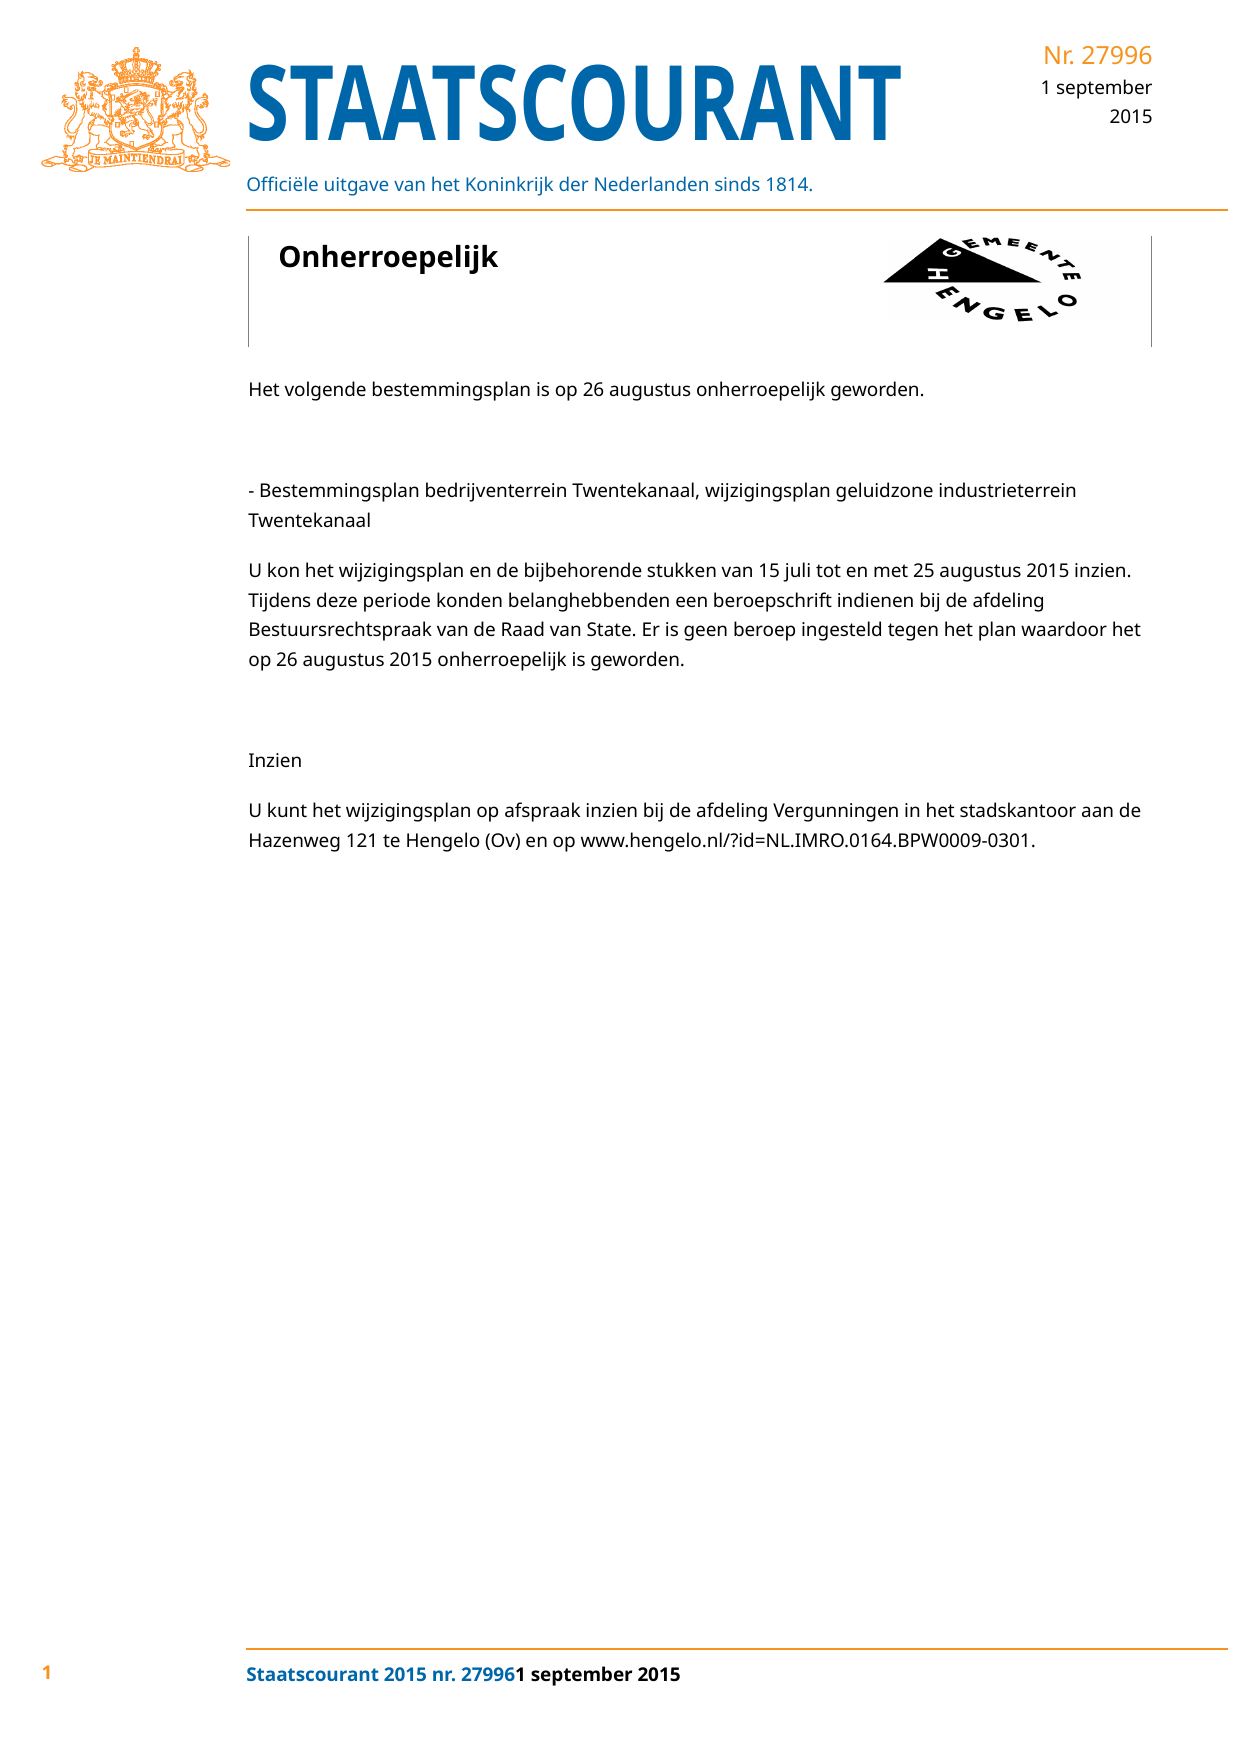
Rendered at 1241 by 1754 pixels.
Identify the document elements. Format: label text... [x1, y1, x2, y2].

table_header [850, 236, 1151, 347]
picture [882, 236, 1119, 322]
text U kunt het wijzigingsplan op afspraak inzien bij de afdeling Vergunningen in het stadskantoor aan de Hazenweg 121 te Hengelo (Ov) en op www.hengelo.nl/?id=NL.IMRO.0164.BPW0009-0301. [248, 797, 1152, 853]
table_header Onherroepelijk [249, 236, 850, 347]
text Inzien [248, 747, 1152, 773]
text U kon het wijzigingsplan en de bijbehorende stukken van 15 juli tot en met 25 augustus 2015 inzien. Tijdens deze periode konden belanghebbenden een beroepschrift indienen bij de afdeling Bestuursrechtspraak van de Raad van State. Er is geen beroep ingesteld tegen het plan waardoor het op 26 augustus 2015 onherroepelijk is geworden. [248, 557, 1152, 672]
text Het volgende bestemmingsplan is op 26 augustus onherroepelijk geworden. [248, 376, 1152, 402]
text - Bestemmingsplan bedrijventerrein Twentekanaal, wijzigingsplan geluidzone industrieterrein Twentekanaal [248, 477, 1152, 533]
picture [41, 47, 231, 172]
